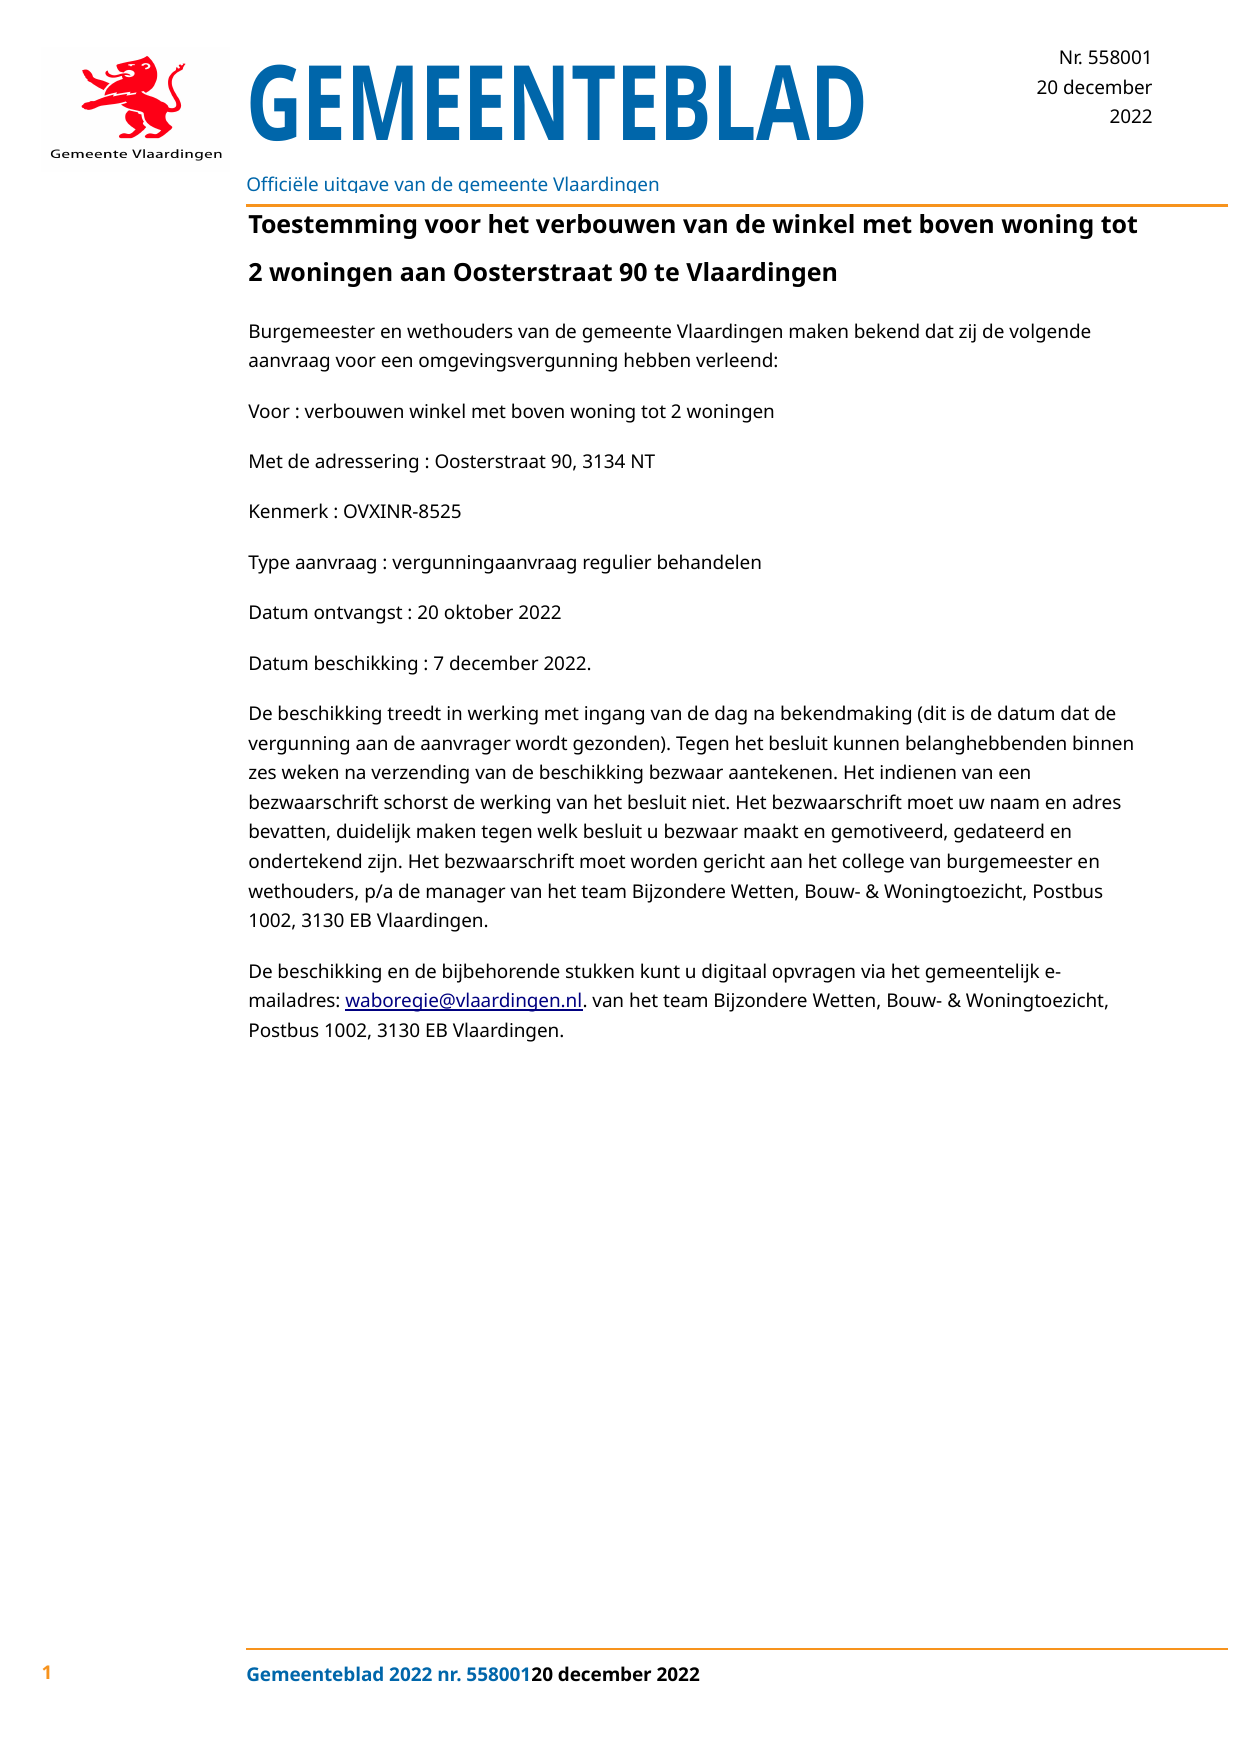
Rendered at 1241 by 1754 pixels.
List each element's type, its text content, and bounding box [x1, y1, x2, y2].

text Burgemeester en wethouders van de gemeente Vlaardingen maken bekend dat zij de volgende aanvraag voor een omgevingsvergunning hebben verleend: [248, 318, 1152, 373]
text Toestemming voor het verbouwen van de winkel met boven woning tot 2 woningen aan Oosterstraat 90 te Vlaardingen [248, 207, 1152, 288]
text De beschikking treedt in werking met ingang van de dag na bekendmaking (dit is de datum dat de vergunning aan de aanvrager wordt gezonden). Tegen het besluit kunnen belanghebbenden binnen zes weken na verzending van de beschikking bezwaar aantekenen. Het indienen van een bezwaarschrift schorst de werking van het besluit niet. Het bezwaarschrift moet uw naam en adres bevatten, duidelijk maken tegen welk besluit u bezwaar maakt en gemotiveerd, gedateerd en ondertekend zijn. Het bezwaarschrift moet worden gericht aan het college van burgemeester en wethouders, p/a de manager van het team Bijzondere Wetten, Bouw- & Woningtoezicht, Postbus 1002, 3130 EB Vlaardingen. [248, 700, 1152, 933]
text Kenmerk : OVXINR-8525 [248, 499, 1152, 524]
text Datum beschikking : 7 december 2022. [248, 650, 1152, 676]
text Type aanvraag : vergunningaanvraag regulier behandelen [248, 549, 1152, 575]
text Met de adressering : Oosterstraat 90, 3134 NT [248, 448, 1152, 474]
text Voor : verbouwen winkel met boven woning tot 2 woningen [248, 398, 1152, 424]
text Datum ontvangst : 20 oktober 2022 [248, 599, 1152, 625]
picture [41, 47, 231, 172]
text De beschikking en de bijbehorende stukken kunt u digitaal opvragen via het gemeentelijk e-mailadres: waboregie@vlaardingen.nl. van het team Bijzondere Wetten, Bouw- & Woningtoezicht, Postbus 1002, 3130 EB Vlaardingen. [248, 958, 1152, 1043]
